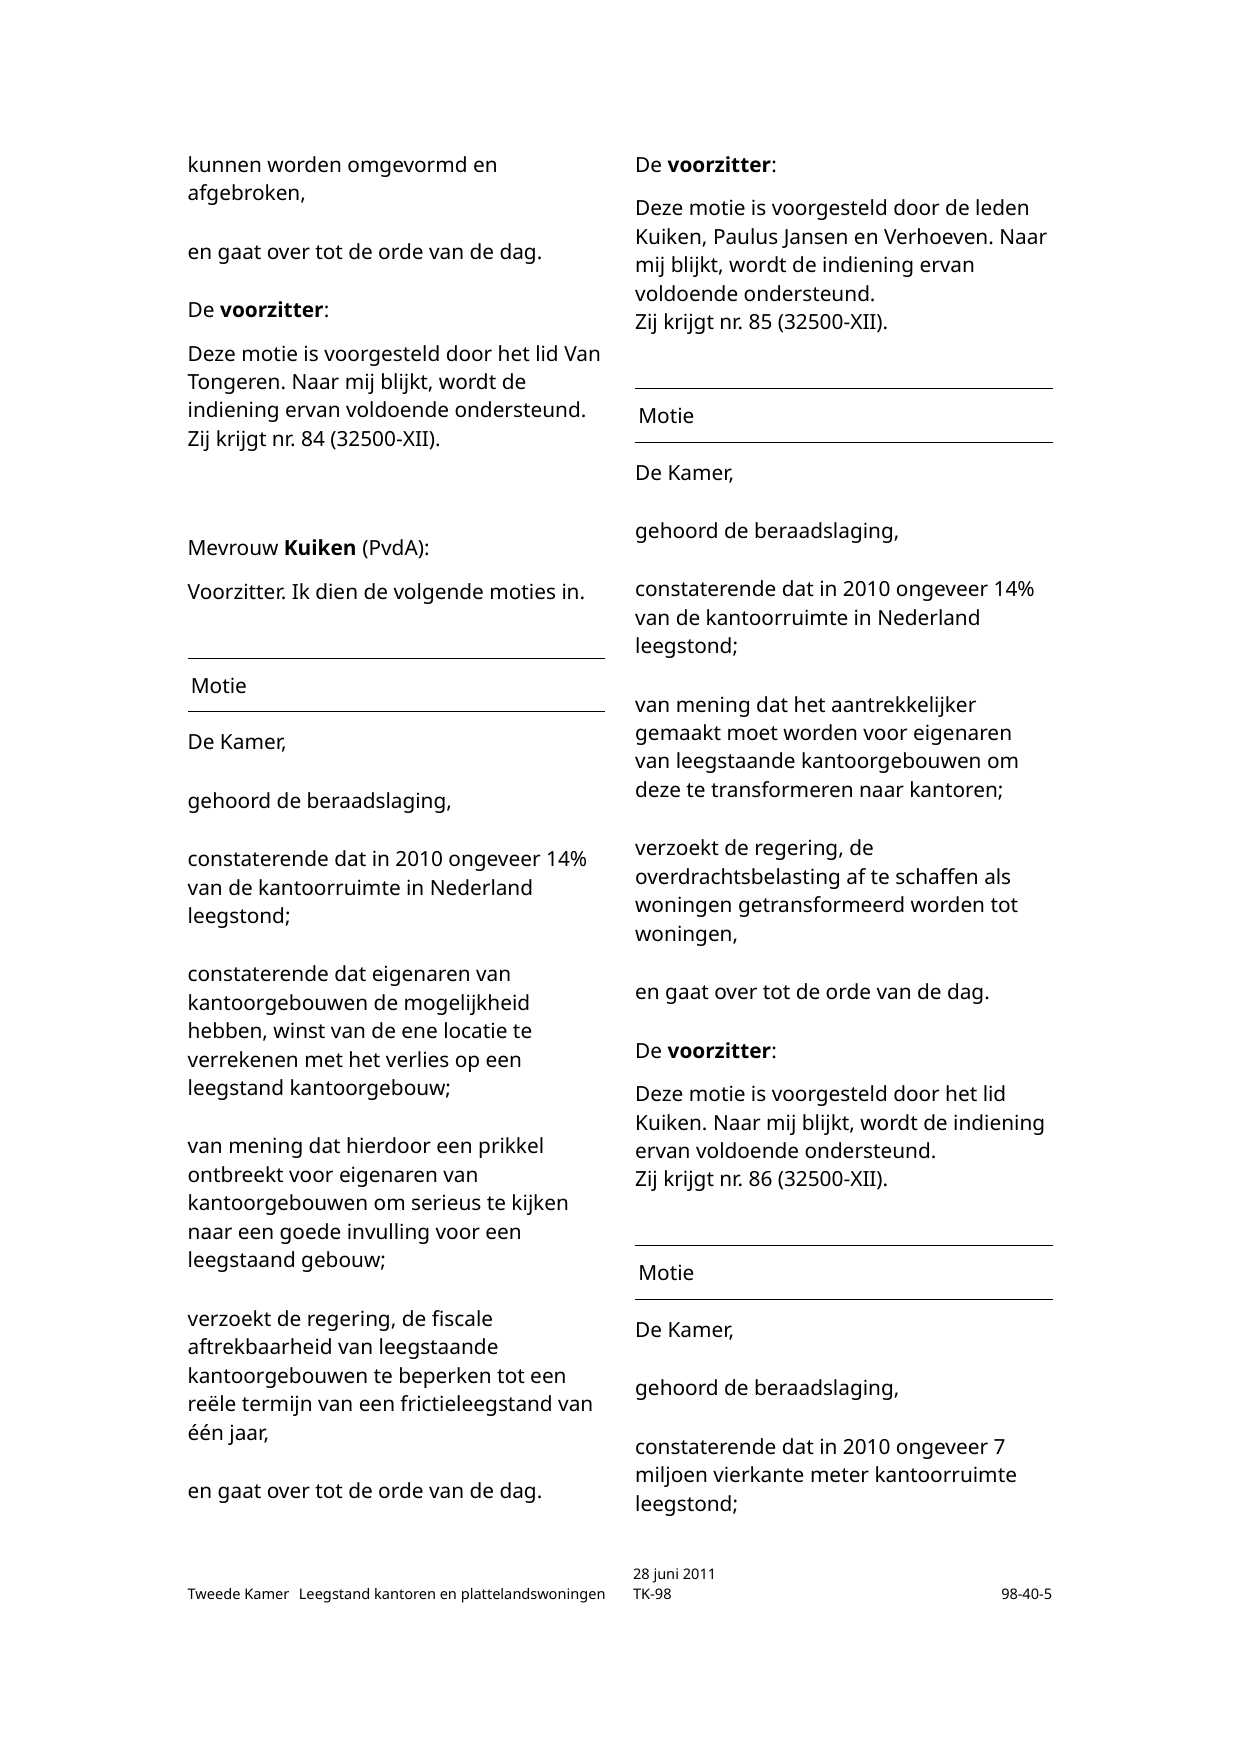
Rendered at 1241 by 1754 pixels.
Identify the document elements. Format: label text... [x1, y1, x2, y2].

text constaterende dat in 2010 ongeveer 7 miljoen vierkante meter kantoorruimte leegstond; [635, 1432, 1053, 1517]
text gehoord de beraadslaging, [635, 516, 1053, 544]
subtitle Motie [635, 1246, 1053, 1299]
text  [187, 482, 605, 511]
text constaterende dat in 2010 ongeveer 14% van de kantoorruimte in Nederland leegstond; [635, 574, 1053, 660]
text gehoord de beraadslaging, [635, 1373, 1053, 1402]
text verzoekt de regering, de fiscale aftrekbaarheid van leegstaande kantoorgebouwen te beperken tot een reële termijn van een frictieleegstand van één jaar, [187, 1304, 605, 1446]
text De Kamer, [187, 727, 605, 756]
subtitle Motie [635, 389, 1053, 442]
text en gaat over tot de orde van de dag. [187, 1476, 605, 1504]
text van mening dat het aantrekkelijker gemaakt moet worden voor eigenaren van leegstaande kantoorgebouwen om deze te transformeren naar kantoren; [635, 690, 1053, 803]
subtitle Motie [187, 659, 605, 712]
text Zij krijgt nr. 85 (32500-XII). [635, 307, 1053, 336]
text De voorzitter: [187, 295, 605, 324]
text De voorzitter: [635, 150, 1053, 178]
text verzoekt de regering, de overdrachtsbelasting af te schaffen als woningen getransformeerd worden tot woningen, [635, 833, 1053, 947]
text constaterende dat in 2010 ongeveer 14% van de kantoorruimte in Nederland leegstond; [187, 844, 605, 929]
text en gaat over tot de orde van de dag. [187, 237, 605, 265]
text gehoord de beraadslaging, [187, 786, 605, 814]
text De Kamer, [635, 458, 1053, 486]
text constaterende dat eigenaren van kantoorgebouwen de mogelijkheid hebben, winst van de ene locatie te verrekenen met het verlies op een leegstand kantoorgebouw; [187, 959, 605, 1102]
text De Kamer, [635, 1315, 1053, 1343]
text Deze motie is voorgesteld door de leden Kuiken, Paulus Jansen en Verhoeven. Naar mij blijkt, wordt de indiening ervan voldoende ondersteund. [635, 193, 1053, 307]
text Voorzitter. Ik dien de volgende moties in. [187, 577, 605, 605]
text Zij krijgt nr. 86 (32500-XII). [635, 1164, 1053, 1193]
text kunnen worden omgevormd en afgebroken, [187, 150, 605, 207]
text Mevrouw Kuiken (PvdA): [187, 533, 605, 562]
text Deze motie is voorgesteld door het lid Kuiken. Naar mij blijkt, wordt de indiening ervan voldoende ondersteund. [635, 1079, 1053, 1164]
text van mening dat hierdoor een prikkel ontbreekt voor eigenaren van kantoorgebouwen om serieus te kijken naar een goede invulling voor een leegstaand gebouw; [187, 1132, 605, 1274]
text Deze motie is voorgesteld door het lid Van Tongeren. Naar mij blijkt, wordt de indiening ervan voldoende ondersteund. [187, 339, 605, 424]
text en gaat over tot de orde van de dag. [635, 977, 1053, 1006]
text Zij krijgt nr. 84 (32500-XII). [187, 424, 605, 452]
text De voorzitter: [635, 1036, 1053, 1064]
